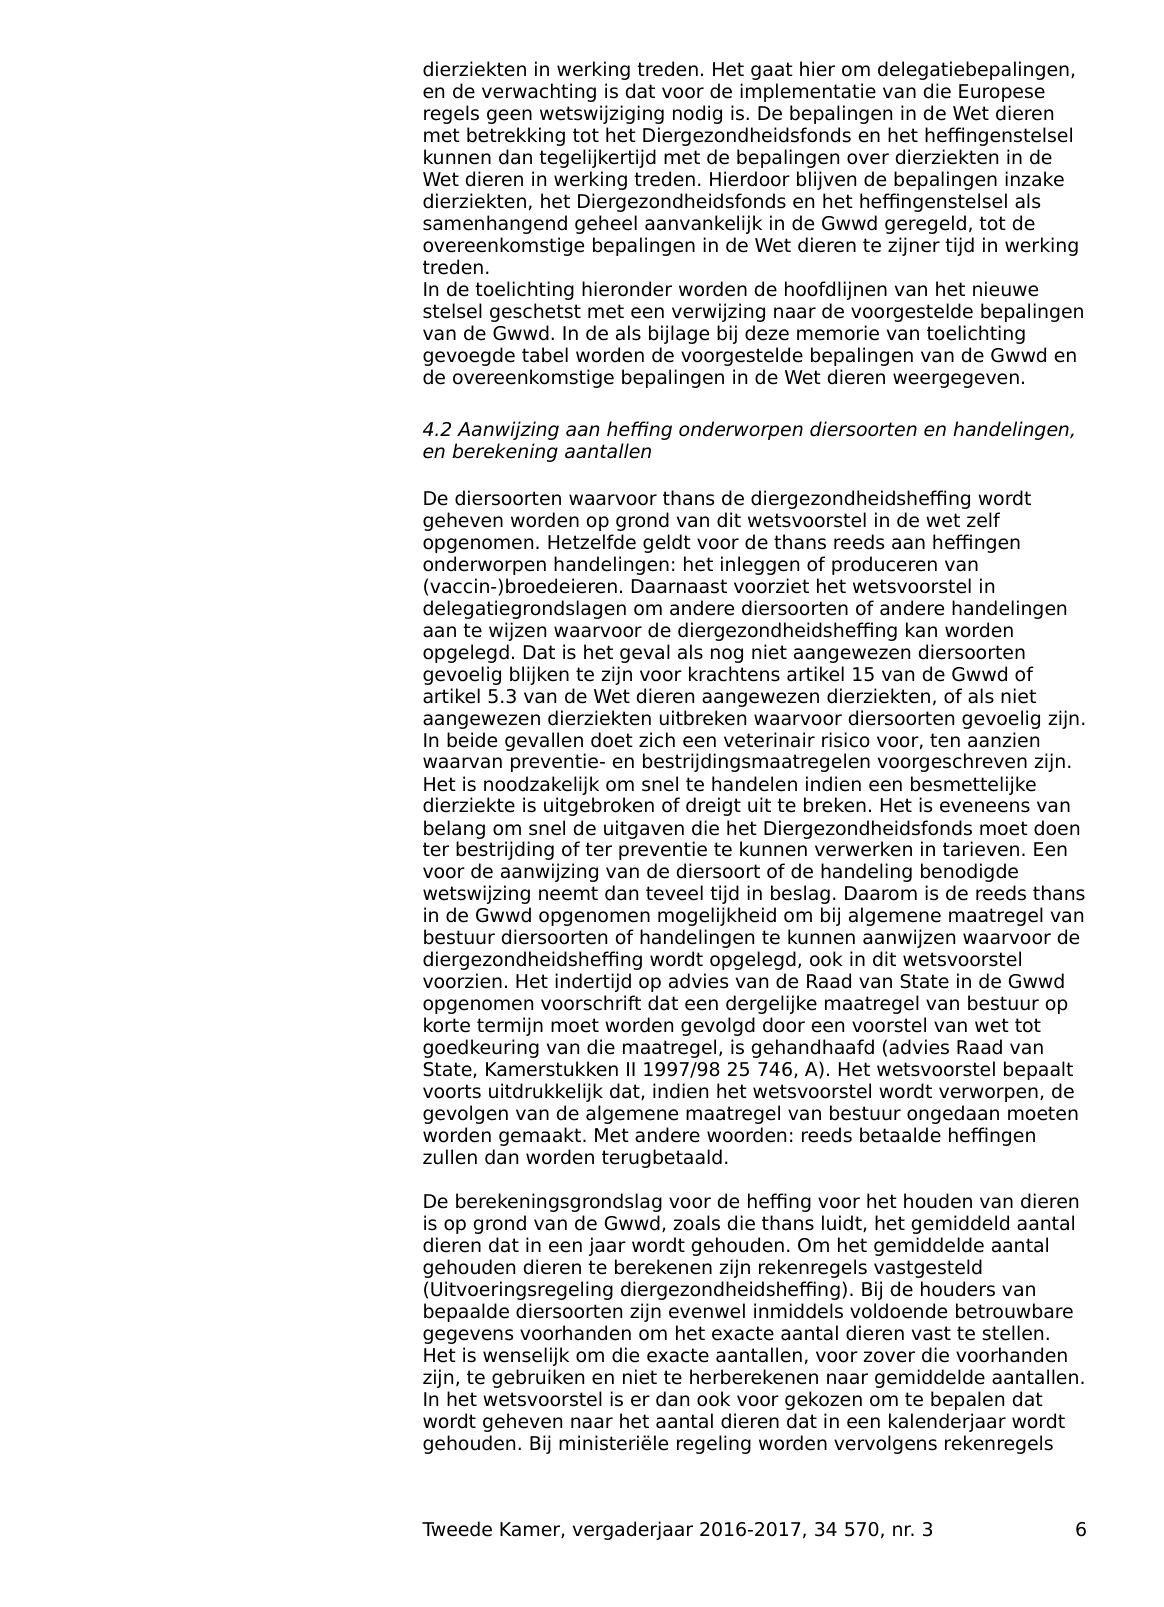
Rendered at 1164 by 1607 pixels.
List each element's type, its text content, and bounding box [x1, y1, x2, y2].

text dierziekten in werking treden. Het gaat hier om delegatiebepalingen, en de verwachting is dat voor de implementatie van die Europese regels geen wetswijziging nodig is. De bepalingen in de Wet dieren met betrekking tot het Diergezondheidsfonds en het heffingenstelsel kunnen dan tegelijkertijd met de bepalingen over dierziekten in de Wet dieren in werking treden. Hierdoor blijven de bepalingen inzake dierziekten, het Diergezondheidsfonds en het heffingenstelsel als samenhangend geheel aanvankelijk in de Gwwd geregeld, tot de overeenkomstige bepalingen in de Wet dieren te zijner tijd in werking treden. [422, 59, 1087, 279]
text De diersoorten waarvoor thans de diergezondheidsheffing wordt geheven worden op grond van dit wetsvoorstel in de wet zelf opgenomen. Hetzelfde geldt voor de thans reeds aan heffingen onderworpen handelingen: het inleggen of produceren van (vaccin-)broedeieren. Daarnaast voorziet het wetsvoorstel in delegatiegrondslagen om andere diersoorten of andere handelingen aan te wijzen waarvoor de diergezondheidsheffing kan worden opgelegd. Dat is het geval als nog niet aangewezen diersoorten gevoelig blijken te zijn voor krachtens artikel 15 van de Gwwd of artikel 5.3 van de Wet dieren aangewezen dierziekten, of als niet aangewezen dierziekten uitbreken waarvoor diersoorten gevoelig zijn. In beide gevallen doet zich een veterinair risico voor, ten aanzien waarvan preventie- en bestrijdingsmaatregelen voorgeschreven zijn. Het is noodzakelijk om snel te handelen indien een besmettelijke dierziekte is uitgebroken of dreigt uit te breken. Het is eveneens van belang om snel de uitgaven die het Diergezondheidsfonds moet doen ter bestrijding of ter preventie te kunnen verwerken in tarieven. Een voor de aanwijzing van de diersoort of de handeling benodigde wetswijzing neemt dan teveel tijd in beslag. Daarom is de reeds thans in de Gwwd opgenomen mogelijkheid om bij algemene maatregel van bestuur diersoorten of handelingen te kunnen aanwijzen waarvoor de diergezondheidsheffing wordt opgelegd, ook in dit wetsvoorstel voorzien. Het indertijd op advies van de Raad van State in de Gwwd opgenomen voorschrift dat een dergelijke maatregel van bestuur op korte termijn moet worden gevolgd door een voorstel van wet tot goedkeuring van die maatregel, is gehandhaafd (advies Raad van State, Kamerstukken II 1997/98 25 746, A). Het wetsvoorstel bepaalt voorts uitdrukkelijk dat, indien het wetsvoorstel wordt verworpen, de gevolgen van de algemene maatregel van bestuur ongedaan moeten worden gemaakt. Met andere woorden: reeds betaalde heffingen zullen dan worden terugbetaald. [422, 488, 1087, 1169]
text De berekeningsgrondslag voor de heffing voor het houden van dieren is op grond van de Gwwd, zoals die thans luidt, het gemiddeld aantal dieren dat in een jaar wordt gehouden. Om het gemiddelde aantal gehouden dieren te berekenen zijn rekenregels vastgesteld (Uitvoeringsregeling diergezondheidsheffing). Bij de houders van bepaalde diersoorten zijn evenwel inmiddels voldoende betrouwbare gegevens voorhanden om het exacte aantal dieren vast te stellen. Het is wenselijk om die exacte aantallen, voor zover die voorhanden zijn, te gebruiken en niet te herberekenen naar gemiddelde aantallen. [422, 1191, 1087, 1389]
text In de toelichting hieronder worden de hoofdlijnen van het nieuwe stelsel geschetst met een verwijzing naar de voorgestelde bepalingen van de Gwwd. In de als bijlage bij deze memorie van toelichting gevoegde tabel worden de voorgestelde bepalingen van de Gwwd en de overeenkomstige bepalingen in de Wet dieren weergegeven. [422, 279, 1087, 389]
text In het wetsvoorstel is er dan ook voor gekozen om te bepalen dat wordt geheven naar het aantal dieren dat in een kalenderjaar wordt gehouden. Bij ministeriële regeling worden vervolgens rekenregels [422, 1389, 1087, 1455]
subtitle 4.2 Aanwijzing aan heffing onderworpen diersoorten en handelingen, en berekening aantallen [422, 419, 1087, 463]
